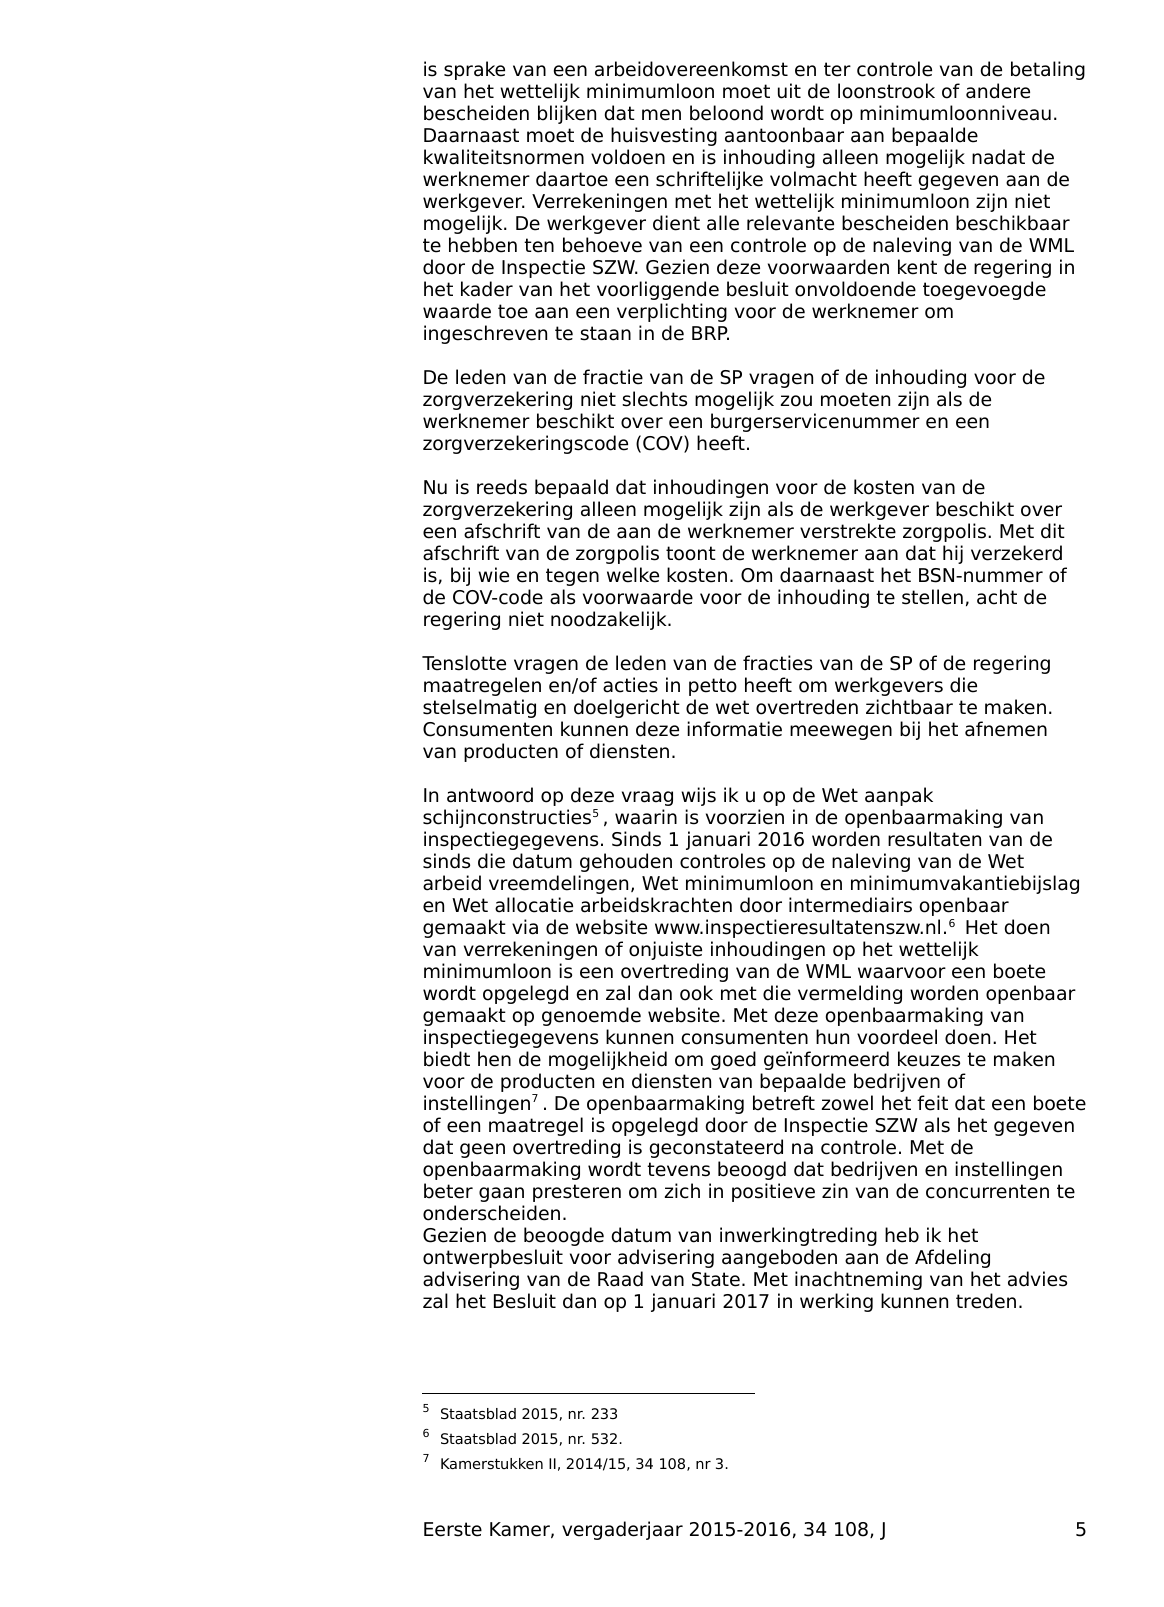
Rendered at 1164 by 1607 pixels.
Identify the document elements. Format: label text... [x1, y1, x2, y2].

text Staatsblad 2015, nr. 233 [422, 1402, 1087, 1424]
text In antwoord op deze vraag wijs ik u op de Wet aanpak schijnconstructies, waarin is voorzien in de openbaarmaking van inspectiegegevens. Sinds 1 januari 2016 worden resultaten van de sinds die datum gehouden controles op de naleving van de Wet arbeid vreemdelingen, Wet minimumloon en minimumvakantiebijslag en Wet allocatie arbeidskrachten door intermediairs openbaar gemaakt via de website www.inspectieresultatenszw.nl. Het doen van verrekeningen of onjuiste inhoudingen op het wettelijk minimumloon is een overtreding van de WML waarvoor een boete wordt opgelegd en zal dan ook met die vermelding worden openbaar gemaakt op genoemde website. Met deze openbaarmaking van inspectiegegevens kunnen consumenten hun voordeel doen. Het biedt hen de mogelijkheid om goed geïnformeerd keuzes te maken voor de producten en diensten van bepaalde bedrijven of instellingen. De openbaarmaking betreft zowel het feit dat een boete of een maatregel is opgelegd door de Inspectie SZW als het gegeven dat geen overtreding is geconstateerd na controle. Met de openbaarmaking wordt tevens beoogd dat bedrijven en instellingen beter gaan presteren om zich in positieve zin van de concurrenten te onderscheiden. [422, 785, 1087, 1225]
text is sprake van een arbeidovereenkomst en ter controle van de betaling van het wettelijk minimumloon moet uit de loonstrook of andere bescheiden blijken dat men beloond wordt op minimumloonniveau. Daarnaast moet de huisvesting aantoonbaar aan bepaalde kwaliteitsnormen voldoen en is inhouding alleen mogelijk nadat de werknemer daartoe een schriftelijke volmacht heeft gegeven aan de werkgever. Verrekeningen met het wettelijk minimumloon zijn niet mogelijk. De werkgever dient alle relevante bescheiden beschikbaar te hebben ten behoeve van een controle op de naleving van de WML door de Inspectie SZW. Gezien deze voorwaarden kent de regering in het kader van het voorliggende besluit onvoldoende toegevoegde waarde toe aan een verplichting voor de werknemer om ingeschreven te staan in de BRP. [422, 59, 1087, 345]
text Tenslotte vragen de leden van de fracties van de SP of de regering maatregelen en/of acties in petto heeft om werkgevers die stelselmatig en doelgericht de wet overtreden zichtbaar te maken. Consumenten kunnen deze informatie meewegen bij het afnemen van producten of diensten. [422, 653, 1087, 763]
text Staatsblad 2015, nr. 532. [422, 1427, 1087, 1449]
text Kamerstukken II, 2014/15, 34 108, nr 3. [422, 1452, 1087, 1474]
text Gezien de beoogde datum van inwerkingtreding heb ik het ontwerpbesluit voor advisering aangeboden aan de Afdeling advisering van de Raad van State. Met inachtneming van het advies zal het Besluit dan op 1 januari 2017 in werking kunnen treden. [422, 1225, 1087, 1313]
text De leden van de fractie van de SP vragen of de inhouding voor de zorgverzekering niet slechts mogelijk zou moeten zijn als de werknemer beschikt over een burgerservicenummer en een zorgverzekeringscode (COV) heeft. [422, 367, 1087, 455]
text Nu is reeds bepaald dat inhoudingen voor de kosten van de zorgverzekering alleen mogelijk zijn als de werkgever beschikt over een afschrift van de aan de werknemer verstrekte zorgpolis. Met dit afschrift van de zorgpolis toont de werknemer aan dat hij verzekerd is, bij wie en tegen welke kosten. Om daarnaast het BSN-nummer of de COV-code als voorwaarde voor de inhouding te stellen, acht de regering niet noodzakelijk. [422, 477, 1087, 631]
